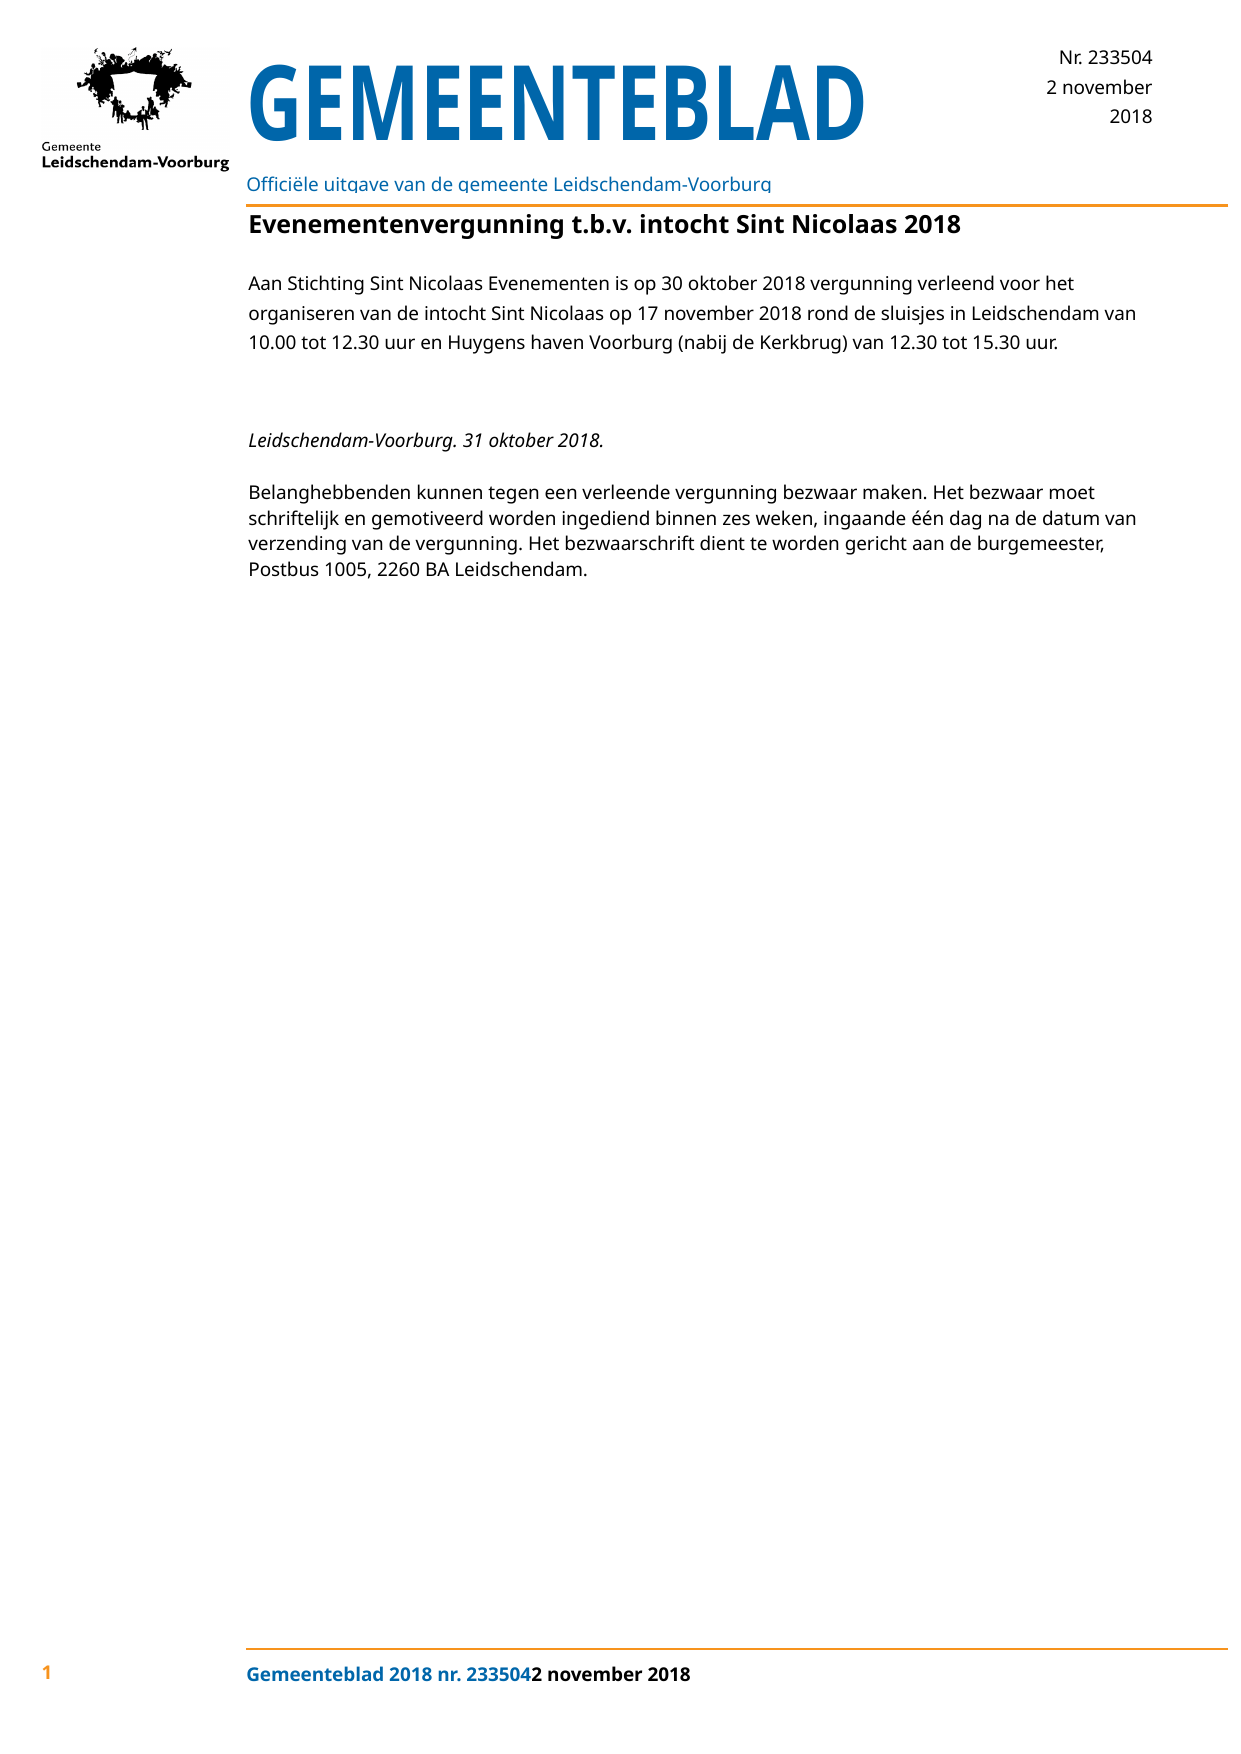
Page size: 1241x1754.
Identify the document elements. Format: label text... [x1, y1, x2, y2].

text Belanghebbenden kunnen tegen een verleende vergunning bezwaar maken. Het bezwaar moet schriftelijk en gemotiveerd worden ingediend binnen zes weken, ingaande één dag na de datum van verzending van de vergunning. Het bezwaarschrift dient te worden gericht aan de burgemeester, Postbus 1005, 2260 BA Leidschendam. [248, 479, 1152, 582]
text Aan Stichting Sint Nicolaas Evenementen is op 30 oktober 2018 vergunning verleend voor het organiseren van de intocht Sint Nicolaas op 17 november 2018 rond de sluisjes in Leidschendam van 10.00 tot 12.30 uur en Huygens haven Voorburg (nabij de Kerkbrug) van 12.30 tot 15.30 uur. [248, 270, 1152, 355]
picture [41, 47, 231, 172]
text Evenementenvergunning t.b.v. intocht Sint Nicolaas 2018 [248, 207, 1152, 241]
text Leidschendam-Voorburg. 31 oktober 2018. [248, 428, 1152, 453]
